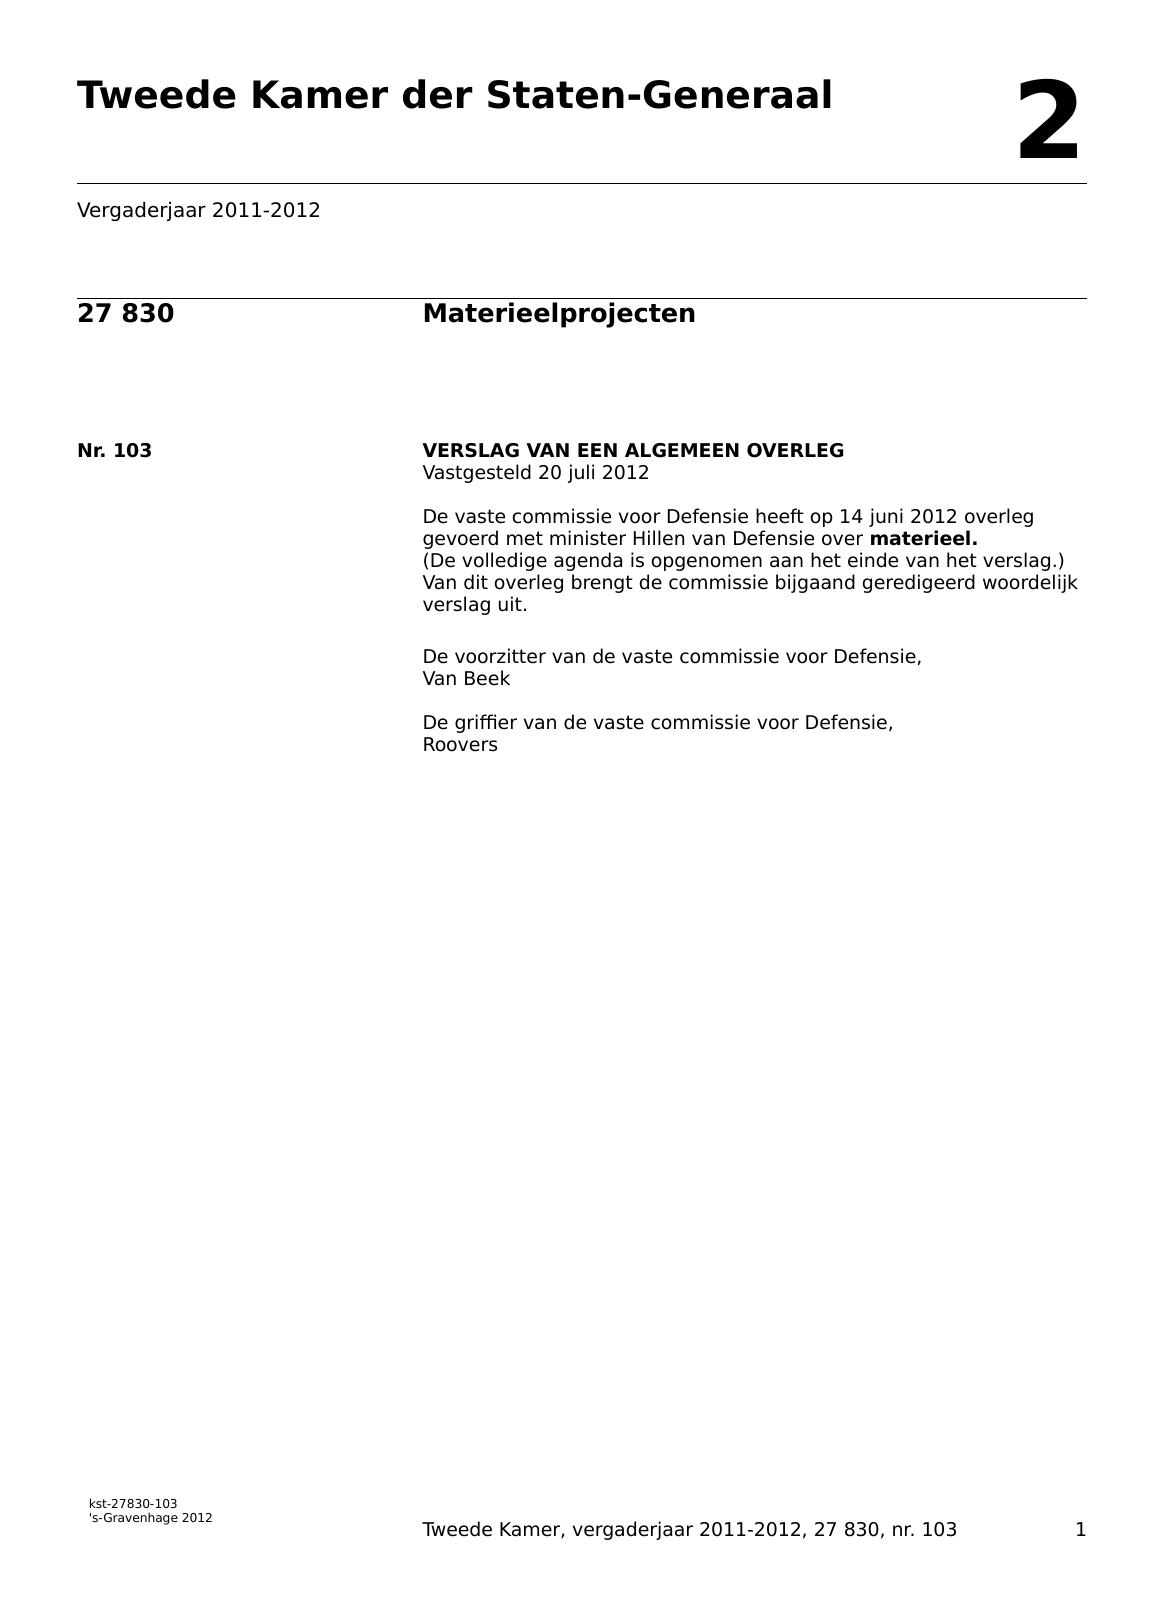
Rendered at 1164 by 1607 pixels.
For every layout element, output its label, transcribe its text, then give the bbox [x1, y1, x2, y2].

text De griffier van de vaste commissie voor Defensie, Roovers [422, 712, 1087, 756]
text kst-27830-103 [88, 1497, 323, 1511]
table_header 2 [886, 59, 1087, 183]
text Van dit overleg brengt de commissie bijgaand geredigeerd woordelijk verslag uit. [422, 572, 1087, 616]
table_cell Vergaderjaar 2011-2012 [77, 184, 1087, 298]
text Vastgesteld 20 juli 2012 [422, 462, 1087, 484]
table_header Tweede Kamer der Staten-Generaal [77, 59, 886, 183]
subtitle 27 830 Materieelprojecten [77, 299, 1087, 329]
text 's-Gravenhage 2012 [88, 1511, 323, 1525]
subtitle Nr. 103 VERSLAG VAN EEN ALGEMEEN OVERLEG [77, 440, 1087, 462]
text (De volledige agenda is opgenomen aan het einde van het verslag.) [422, 550, 1087, 572]
text De vaste commissie voor Defensie heeft op 14 juni 2012 overleg gevoerd met minister Hillen van Defensie over materieel. [422, 506, 1087, 550]
text De voorzitter van de vaste commissie voor Defensie, Van Beek [422, 646, 1087, 690]
